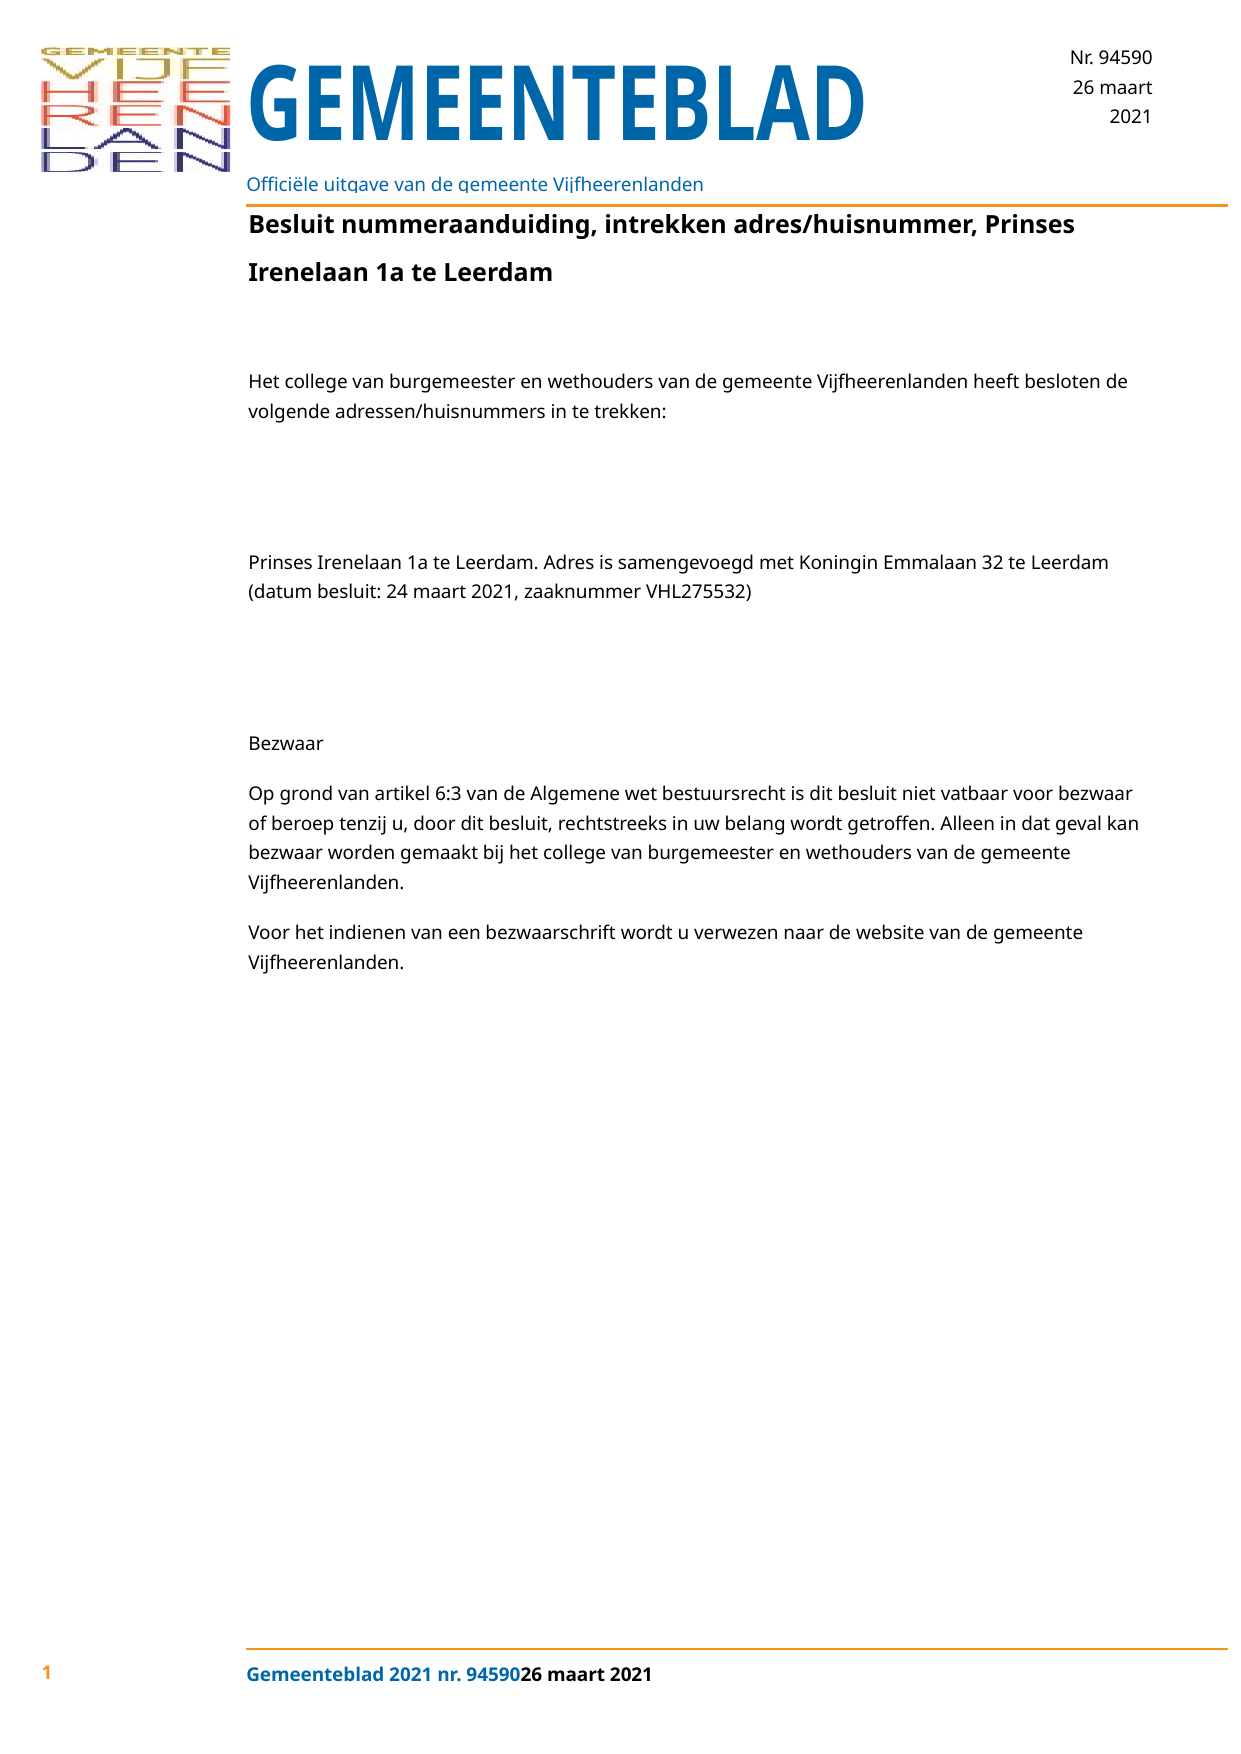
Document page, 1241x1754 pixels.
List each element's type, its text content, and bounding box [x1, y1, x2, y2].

text Bezwaar [248, 730, 1152, 756]
text Besluit nummeraanduiding, intrekken adres/huisnummer, Prinses Irenelaan 1a te Leerdam [248, 207, 1152, 288]
picture [41, 47, 231, 172]
text Het college van burgemeester en wethouders van de gemeente Vijfheerenlanden heeft besloten de volgende adressen/huisnummers in te trekken: [248, 368, 1152, 424]
text Op grond van artikel 6:3 van de Algemene wet bestuursrecht is dit besluit niet vatbaar voor bezwaar of beroep tenzij u, door dit besluit, rechtstreeks in uw belang wordt getroffen. Alleen in dat geval kan bezwaar worden gemaakt bij het college van burgemeester en wethouders van de gemeente Vijfheerenlanden. [248, 780, 1152, 895]
text Prinses Irenelaan 1a te Leerdam. Adres is samengevoegd met Koningin Emmalaan 32 te Leerdam (datum besluit: 24 maart 2021, zaaknummer VHL275532) [248, 549, 1152, 604]
text Voor het indienen van een bezwaarschrift wordt u verwezen naar de website van de gemeente Vijfheerenlanden. [248, 919, 1152, 975]
